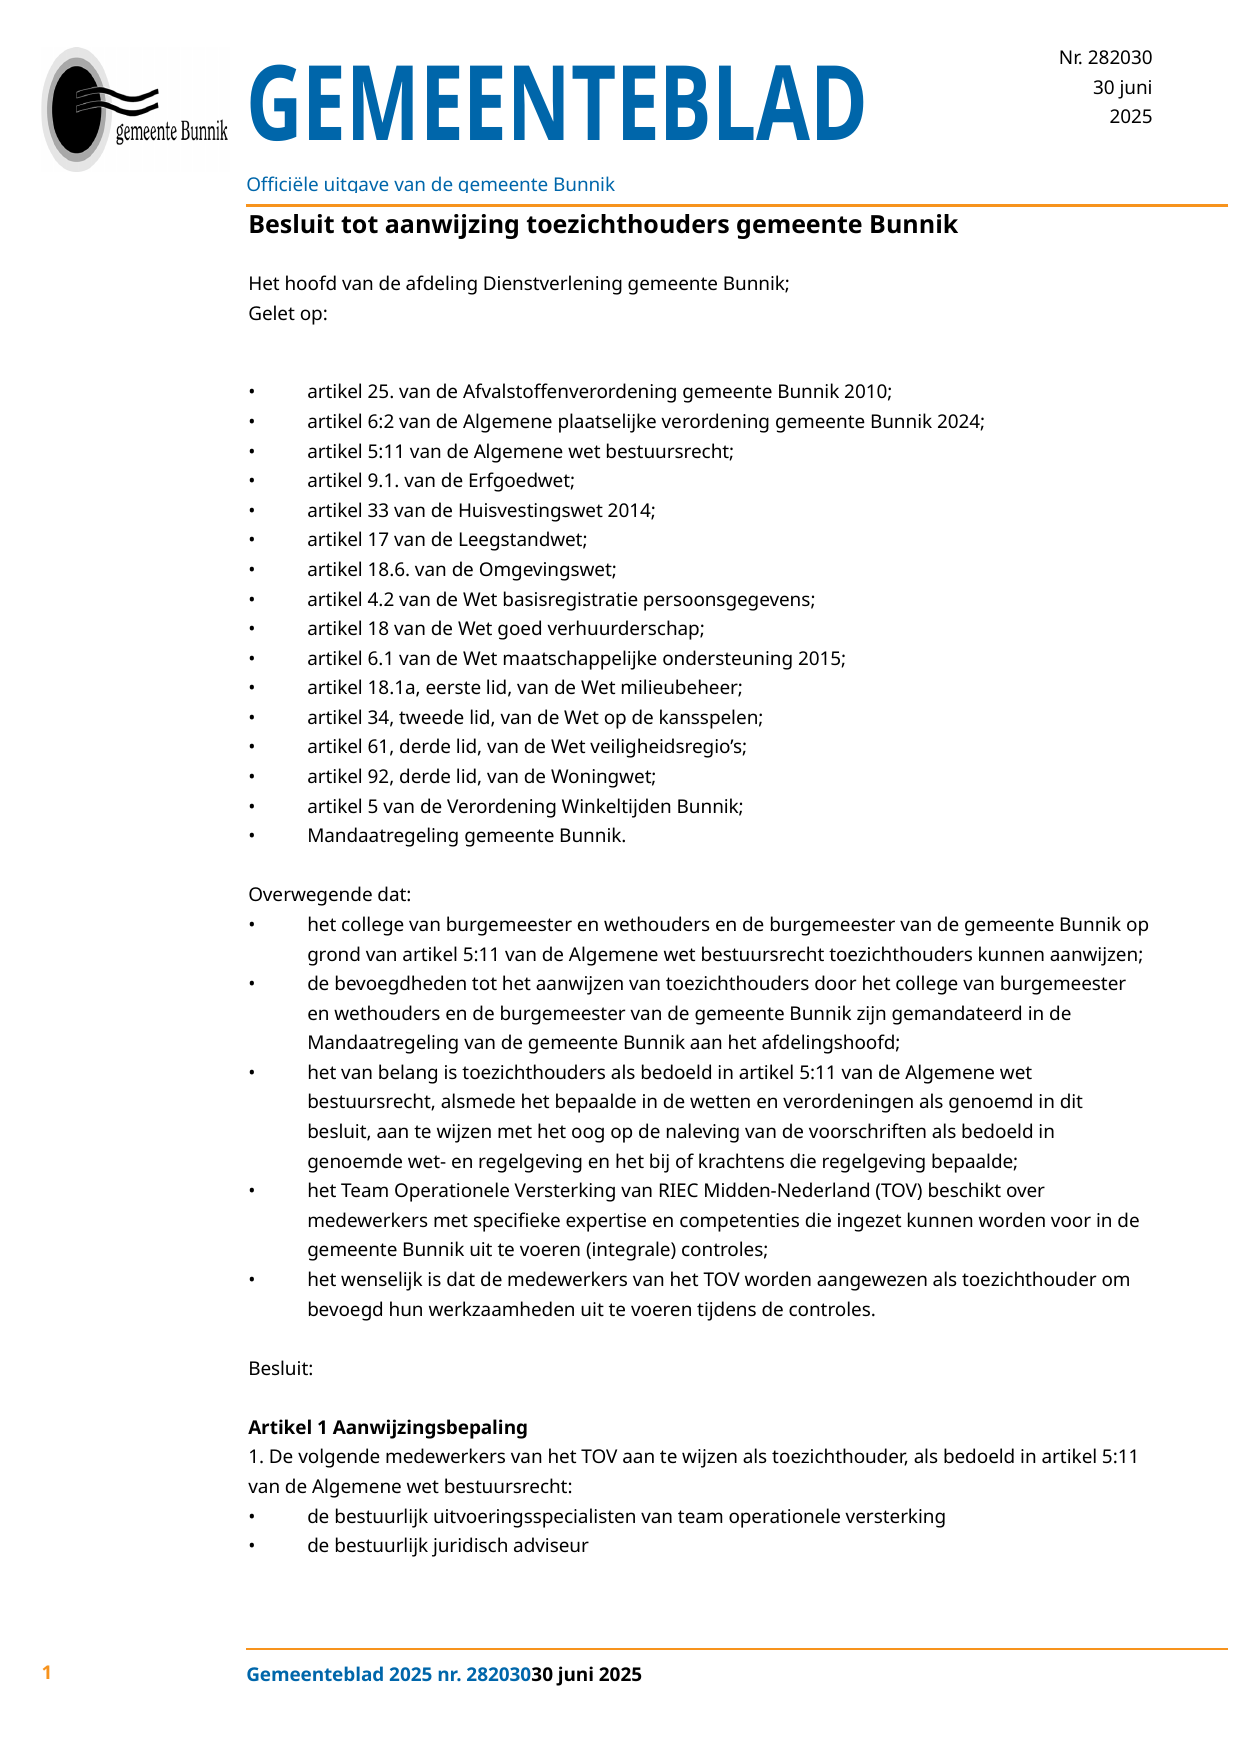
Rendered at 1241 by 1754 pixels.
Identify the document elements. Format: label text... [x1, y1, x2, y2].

list artikel 4.2 van de Wet basisregistratie persoonsgegevens; [248, 586, 1152, 612]
list het college van burgemeester en wethouders en de burgemeester van de gemeente Bunnik op grond van artikel 5:11 van de Algemene wet bestuursrecht toezichthouders kunnen aanwijzen; [248, 911, 1152, 967]
text Het hoofd van de afdeling Dienstverlening gemeente Bunnik; [248, 270, 1152, 296]
list artikel 33 van de Huisvestingswet 2014; [248, 497, 1152, 523]
list Mandaatregeling gemeente Bunnik. [248, 822, 1152, 848]
list artikel 9.1. van de Erfgoedwet; [248, 467, 1152, 493]
text Gelet op: [248, 300, 1152, 326]
list artikel 5:11 van de Algemene wet bestuursrecht; [248, 438, 1152, 464]
list artikel 25. van de Afvalstoffenverordening gemeente Bunnik 2010; [248, 379, 1152, 404]
list de bestuurlijk juridisch adviseur [248, 1532, 1152, 1558]
list artikel 18.1a, eerste lid, van de Wet milieubeheer; [248, 674, 1152, 700]
list artikel 61, derde lid, van de Wet veiligheidsregio’s; [248, 734, 1152, 759]
text 1. De volgende medewerkers van het TOV aan te wijzen als toezichthouder, als bedoeld in artikel 5:11 van de Algemene wet bestuursrecht: [248, 1444, 1152, 1499]
list artikel 18 van de Wet goed verhuurderschap; [248, 615, 1152, 641]
list artikel 6.1 van de Wet maatschappelijke ondersteuning 2015; [248, 645, 1152, 671]
picture [41, 47, 231, 172]
list het Team Operationele Versterking van RIEC Midden-Nederland (TOV) beschikt over medewerkers met specifieke expertise en competenties die ingezet kunnen worden voor in de gemeente Bunnik uit te voeren (integrale) controles; [248, 1177, 1152, 1262]
list artikel 92, derde lid, van de Woningwet; [248, 763, 1152, 789]
list artikel 18.6. van de Omgevingswet; [248, 556, 1152, 582]
list het van belang is toezichthouders als bedoeld in artikel 5:11 van de Algemene wet bestuursrecht, alsmede het bepaalde in de wetten en verordeningen als genoemd in dit besluit, aan te wijzen met het oog op de naleving van de voorschriften als bedoeld in genoemde wet- en regelgeving en het bij of krachtens die regelgeving bepaalde; [248, 1059, 1152, 1174]
list artikel 6:2 van de Algemene plaatselijke verordening gemeente Bunnik 2024; [248, 408, 1152, 434]
text Overwegende dat: [248, 882, 1152, 907]
text Besluit tot aanwijzing toezichthouders gemeente Bunnik [248, 207, 1152, 241]
list artikel 34, tweede lid, van de Wet op de kansspelen; [248, 704, 1152, 730]
list artikel 5 van de Verordening Winkeltijden Bunnik; [248, 793, 1152, 819]
text Artikel 1 Aanwijzingsbepaling [248, 1414, 1152, 1440]
list artikel 17 van de Leegstandwet; [248, 527, 1152, 552]
text Besluit: [248, 1355, 1152, 1381]
list de bestuurlijk uitvoeringsspecialisten van team operationele versterking [248, 1503, 1152, 1529]
list het wenselijk is dat de medewerkers van het TOV worden aangewezen als toezichthouder om bevoegd hun werkzaamheden uit te voeren tijdens de controles. [248, 1266, 1152, 1322]
list de bevoegdheden tot het aanwijzen van toezichthouders door het college van burgemeester en wethouders en de burgemeester van de gemeente Bunnik zijn gemandateerd in de Mandaatregeling van de gemeente Bunnik aan het afdelingshoofd; [248, 970, 1152, 1055]
